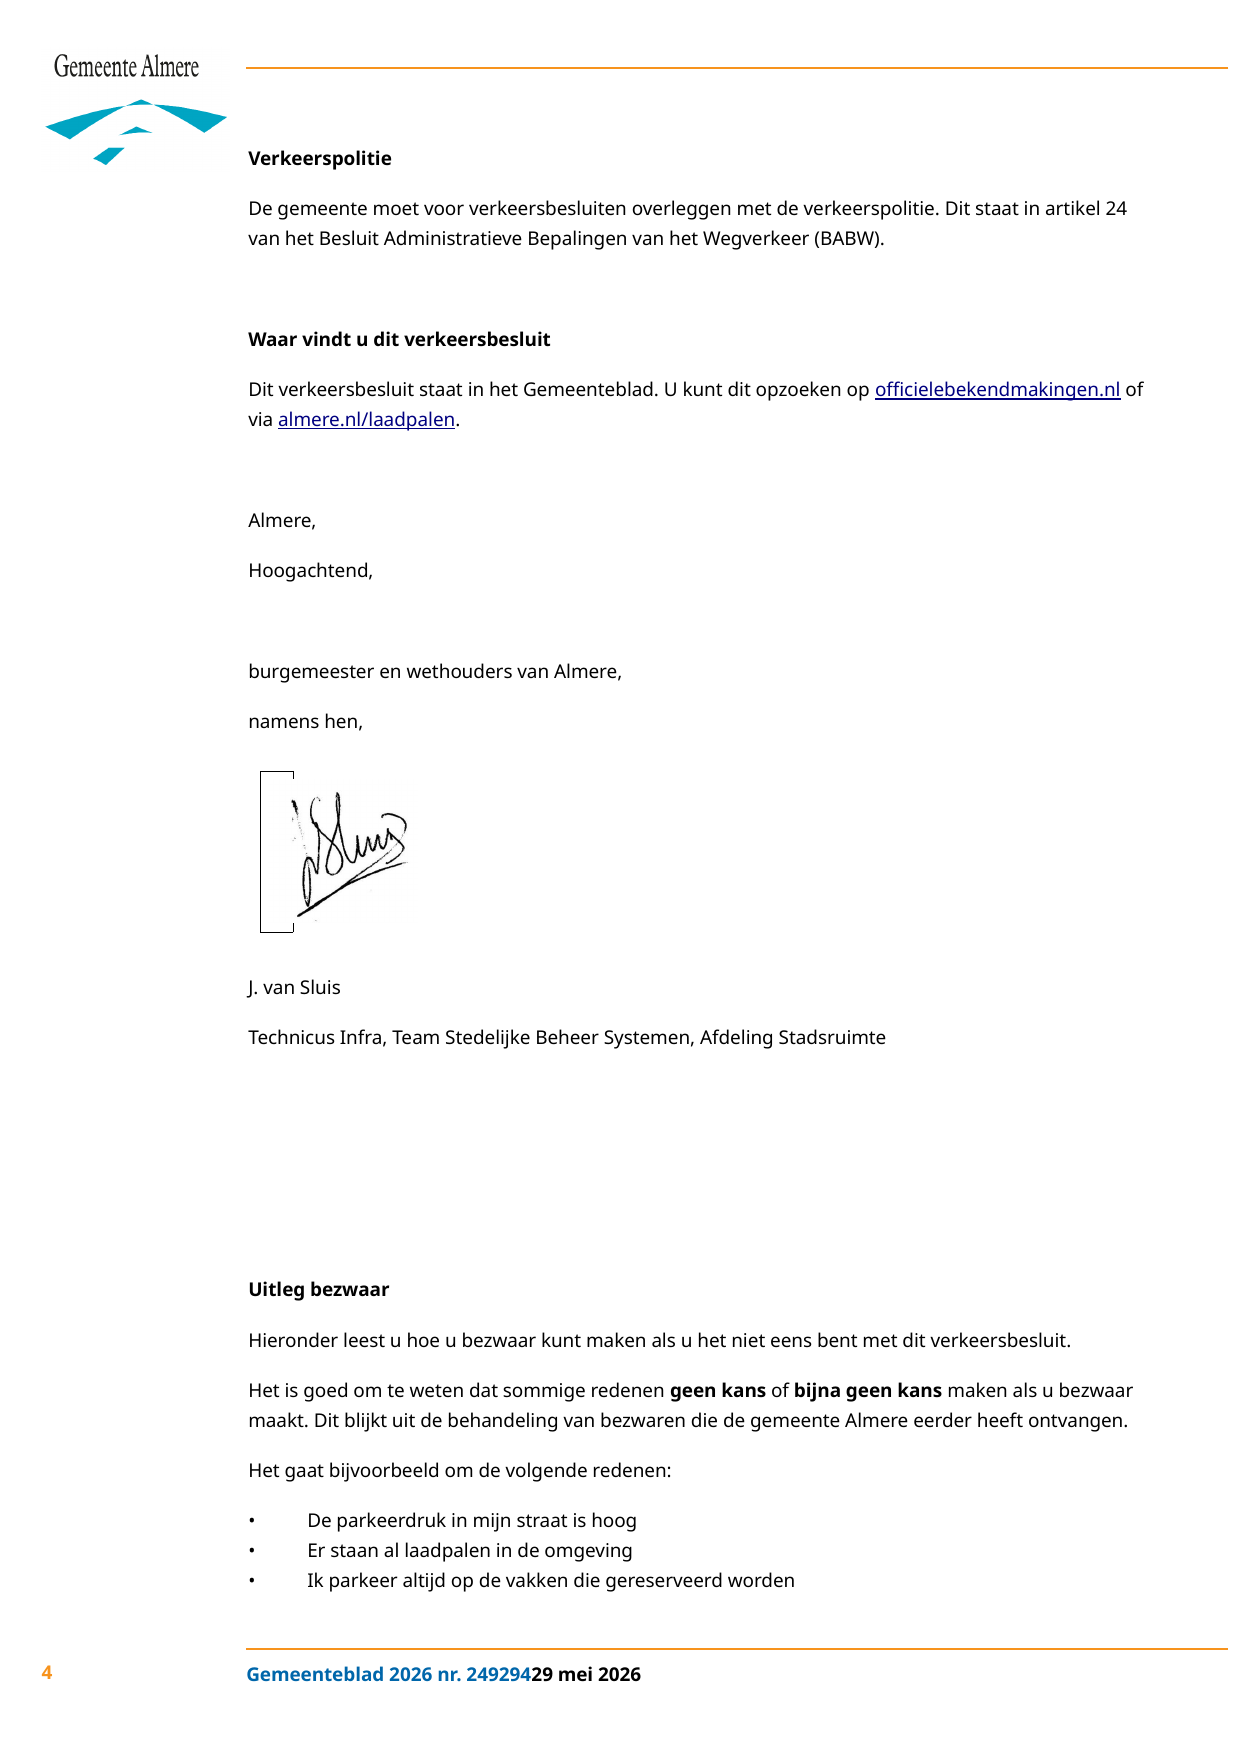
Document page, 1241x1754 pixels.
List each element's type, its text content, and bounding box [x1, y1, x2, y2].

text Technicus Infra, Team Stedelijke Beheer Systemen, Afdeling Stadsruimte [248, 1024, 1152, 1050]
text Hieronder leest u hoe u bezwaar kunt maken als u het niet eens bent met dit verkeersbesluit. [248, 1327, 1152, 1352]
text J. van Sluis [248, 974, 1152, 999]
text Het gaat bijvoorbeeld om de volgende redenen: [248, 1457, 1152, 1483]
text De gemeente moet voor verkeersbesluiten overleggen met de verkeerspolitie. Dit staat in artikel 24 van het Besluit Administratieve Bepalingen van het Wegverkeer (BABW). [248, 196, 1152, 251]
text Het is goed om te weten dat sommige redenen geen kans of bijna geen kans maken als u bezwaar maakt. Dit blijkt uit de behandeling van bezwaren die de gemeente Almere eerder heeft ontvangen. [248, 1377, 1152, 1432]
picture [268, 779, 419, 923]
text burgemeester en wethouders van Almere, [248, 658, 1152, 684]
picture [41, 47, 231, 172]
list De parkeerdruk in mijn straat is hoog [248, 1508, 1152, 1533]
text Almere, [248, 507, 1152, 533]
text Uitleg bezwaar [248, 1276, 1152, 1302]
text Dit verkeersbesluit staat in het Gemeenteblad. U kunt dit opzoeken op officielebekendmakingen.nl of via almere.nl/laadpalen. [248, 376, 1152, 432]
text Verkeerspolitie [248, 145, 1152, 171]
text Waar vindt u dit verkeersbesluit [248, 326, 1152, 352]
list Ik parkeer altijd op de vakken die gereserveerd worden [248, 1567, 1152, 1592]
text namens hen, [248, 708, 1152, 734]
list Er staan al laadpalen in de omgeving [248, 1537, 1152, 1563]
text Hoogachtend, [248, 557, 1152, 583]
